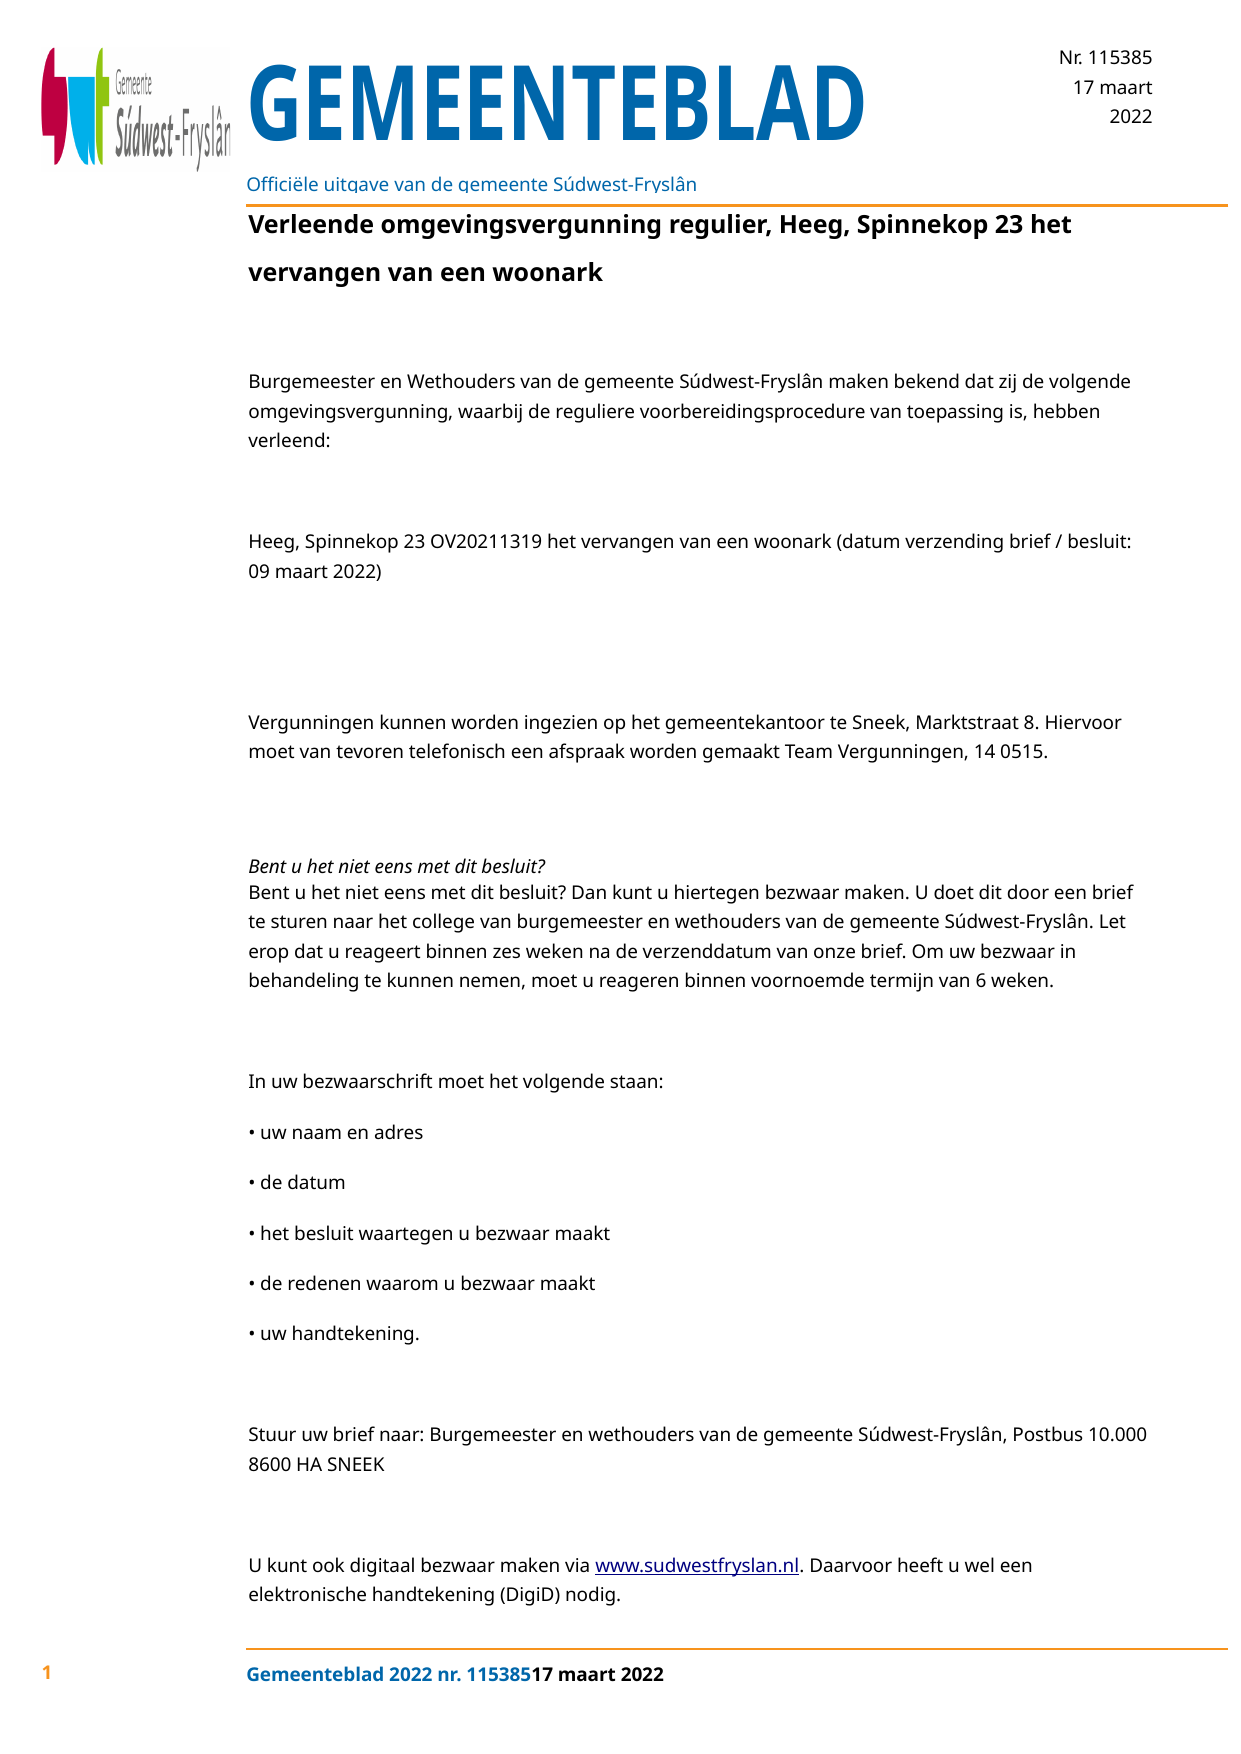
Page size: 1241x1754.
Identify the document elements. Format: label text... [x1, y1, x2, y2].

text • uw handtekening. [248, 1321, 1152, 1346]
text Bent u het niet eens met dit besluit? Dan kunt u hiertegen bezwaar maken. U doet dit door een brief te sturen naar het college van burgemeester en wethouders van de gemeente Súdwest-Fryslân. Let erop dat u reageert binnen zes weken na de verzenddatum van onze brief. Om uw bezwaar in behandeling te kunnen nemen, moet u reageren binnen voornoemde termijn van 6 weken. [248, 879, 1152, 993]
text • de redenen waarom u bezwaar maakt [248, 1270, 1152, 1296]
text U kunt ook digitaal bezwaar maken via www.sudwestfryslan.nl. Daarvoor heeft u wel een elektronische handtekening (DigiD) nodig. [248, 1552, 1152, 1607]
text Burgemeester en Wethouders van de gemeente Súdwest-Fryslân maken bekend dat zij de volgende omgevingsvergunning, waarbij de reguliere voorbereidingsprocedure van toepassing is, hebben verleend: [248, 368, 1152, 453]
text Stuur uw brief naar: Burgemeester en wethouders van de gemeente Súdwest-Fryslân, Postbus 10.000 8600 HA SNEEK [248, 1421, 1152, 1477]
picture [41, 47, 231, 172]
text In uw bezwaarschrift moet het volgende staan: [248, 1068, 1152, 1094]
text • de datum [248, 1169, 1152, 1195]
text Vergunningen kunnen worden ingezien op het gemeentekantoor te Sneek, Marktstraat 8. Hiervoor moet van tevoren telefonisch een afspraak worden gemaakt Team Vergunningen, 14 0515. [248, 709, 1152, 764]
text Bent u het niet eens met dit besluit? [248, 853, 1152, 879]
text Verleende omgevingsvergunning regulier, Heeg, Spinnekop 23 het vervangen van een woonark [248, 207, 1152, 288]
text • het besluit waartegen u bezwaar maakt [248, 1220, 1152, 1245]
text • uw naam en adres [248, 1119, 1152, 1144]
text Heeg, Spinnekop 23 OV20211319 het vervangen van een woonark (datum verzending brief / besluit: 09 maart 2022) [248, 528, 1152, 584]
